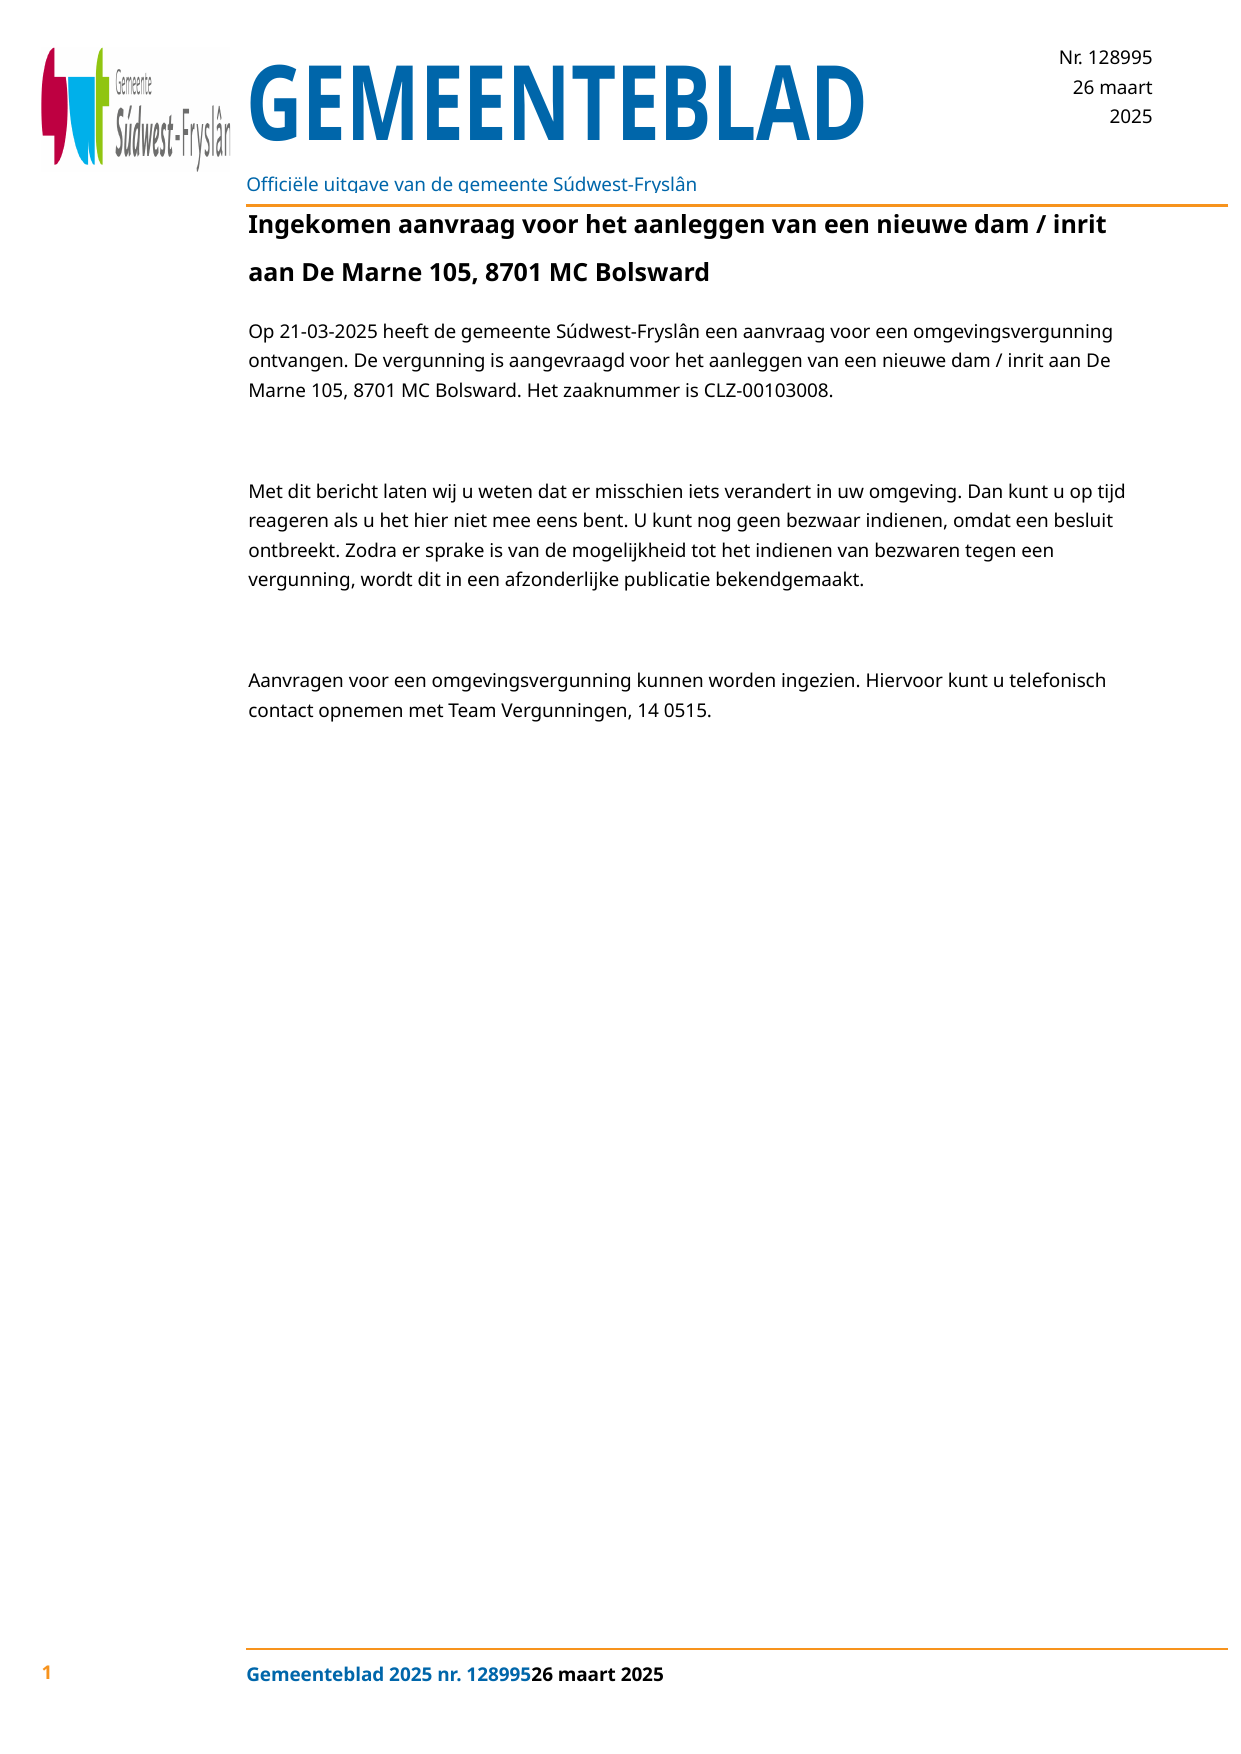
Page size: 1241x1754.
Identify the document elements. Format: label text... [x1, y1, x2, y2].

text Op 21-03-2025 heeft de gemeente Súdwest-Fryslân een aanvraag voor een omgevingsvergunning ontvangen. De vergunning is aangevraagd voor het aanleggen van een nieuwe dam / inrit aan De Marne 105, 8701 MC Bolsward. Het zaaknummer is CLZ-00103008. [248, 318, 1152, 403]
text Ingekomen aanvraag voor het aanleggen van een nieuwe dam / inrit aan De Marne 105, 8701 MC Bolsward [248, 207, 1152, 288]
text Aanvragen voor een omgevingsvergunning kunnen worden ingezien. Hiervoor kunt u telefonisch contact opnemen met Team Vergunningen, 14 0515. [248, 667, 1152, 723]
text Met dit bericht laten wij u weten dat er misschien iets verandert in uw omgeving. Dan kunt u op tijd reageren als u het hier niet mee eens bent. U kunt nog geen bezwaar indienen, omdat een besluit ontbreekt. Zodra er sprake is van de mogelijkheid tot het indienen van bezwaren tegen een vergunning, wordt dit in een afzonderlijke publicatie bekendgemaakt. [248, 478, 1152, 592]
picture [41, 47, 231, 172]
